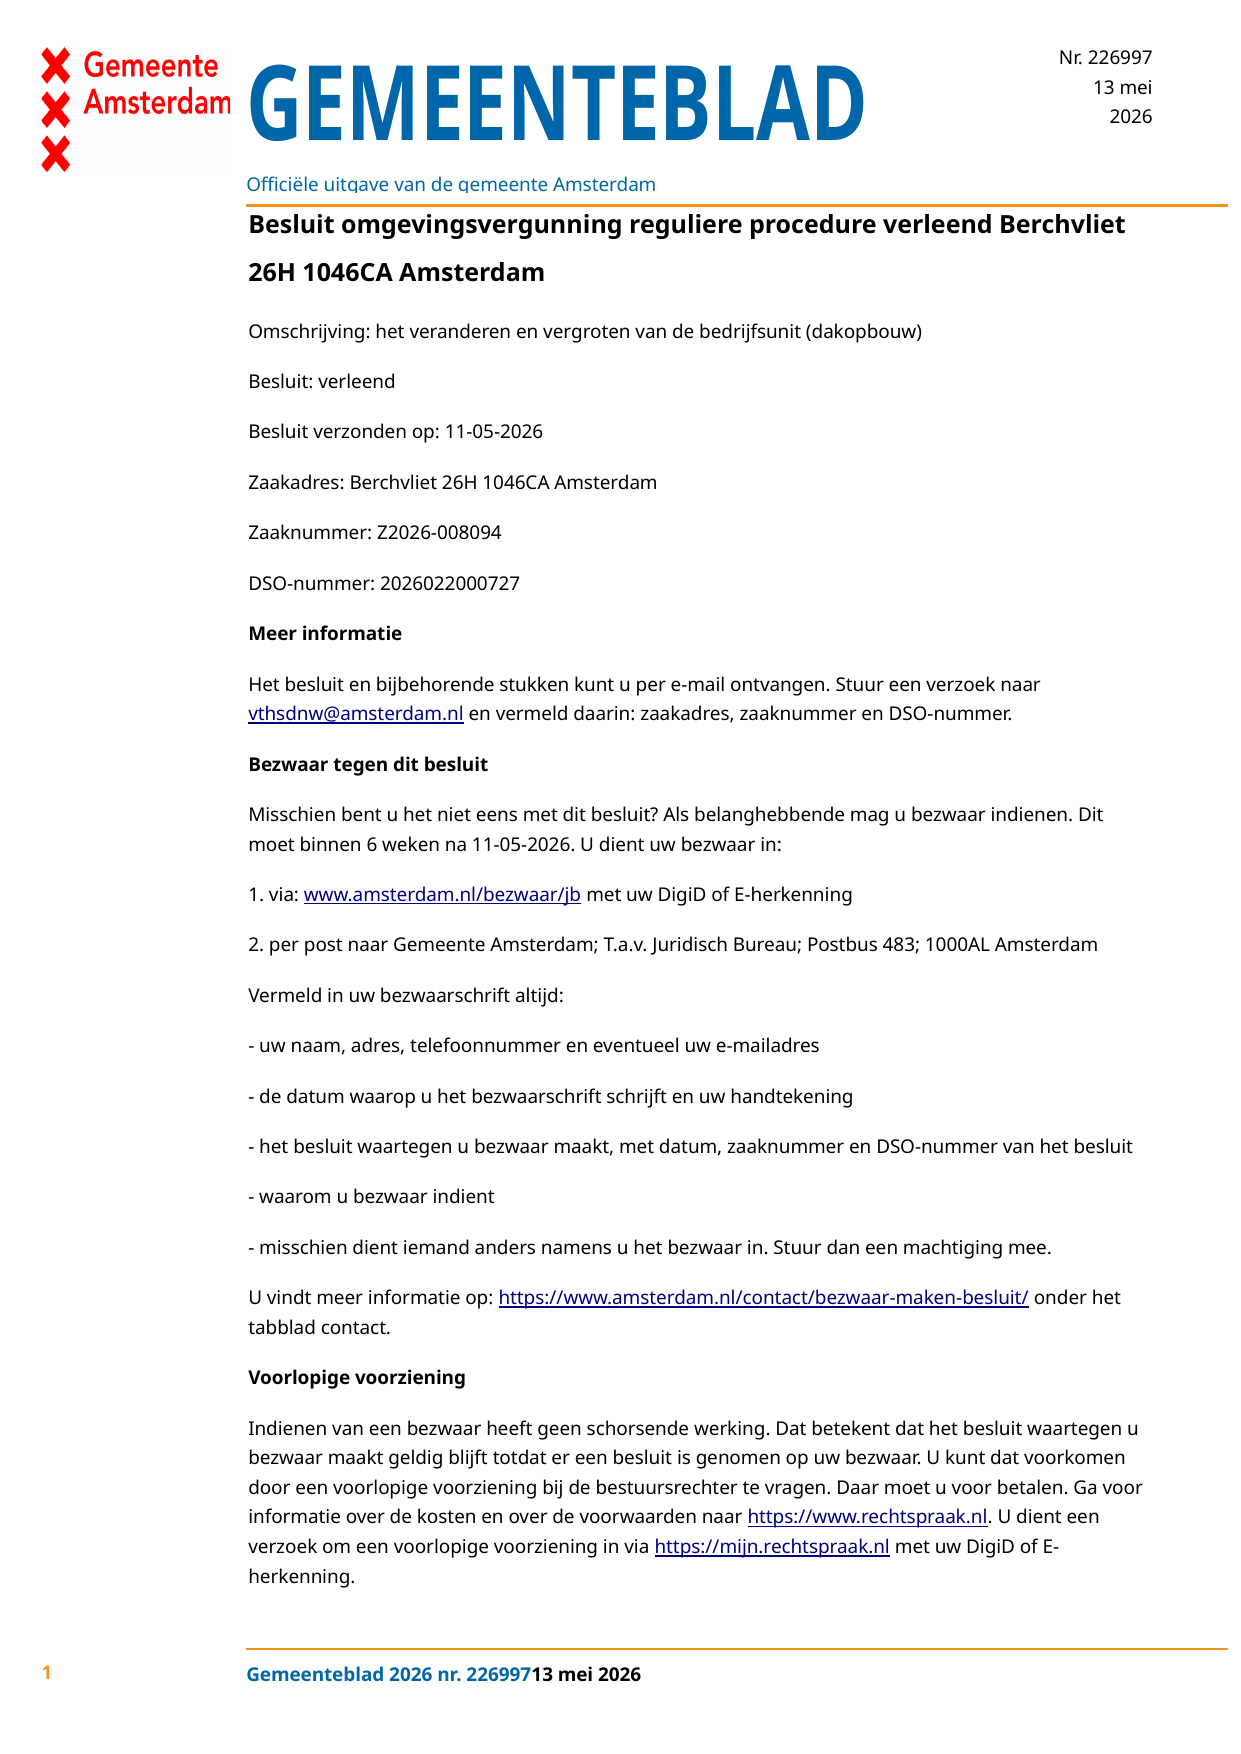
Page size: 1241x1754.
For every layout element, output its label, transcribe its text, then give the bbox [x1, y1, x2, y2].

text Bezwaar tegen dit besluit [248, 751, 1152, 777]
text 2. per post naar Gemeente Amsterdam; T.a.v. Juridisch Bureau; Postbus 483; 1000AL Amsterdam [248, 932, 1152, 957]
text Indienen van een bezwaar heeft geen schorsende werking. Dat betekent dat het besluit waartegen u bezwaar maakt geldig blijft totdat er een besluit is genomen op uw bezwaar. U kunt dat voorkomen door een voorlopige voorziening bij de bestuursrechter te vragen. Daar moet u voor betalen. Ga voor informatie over de kosten en over de voorwaarden naar https://www.rechtspraak.nl. U dient een verzoek om een voorlopige voorziening in via https://mijn.rechtspraak.nl met uw DigiD of E-herkenning. [248, 1415, 1152, 1589]
text - misschien dient iemand anders namens u het bezwaar in. Stuur dan een machtiging mee. [248, 1234, 1152, 1260]
text Vermeld in uw bezwaarschrift altijd: [248, 982, 1152, 1008]
text Besluit verzonden op: 11-05-2026 [248, 419, 1152, 444]
text Besluit omgevingsvergunning reguliere procedure verleend Berchvliet 26H 1046CA Amsterdam [248, 207, 1152, 288]
text - de datum waarop u het bezwaarschrift schrijft en uw handtekening [248, 1083, 1152, 1109]
text - waarom u bezwaar indient [248, 1184, 1152, 1209]
text Misschien bent u het niet eens met dit besluit? Als belanghebbende mag u bezwaar indienen. Dit moet binnen 6 weken na 11-05-2026. U dient uw bezwaar in: [248, 801, 1152, 857]
text Voorlopige voorziening [248, 1364, 1152, 1390]
text - uw naam, adres, telefoonnummer en eventueel uw e-mailadres [248, 1032, 1152, 1058]
picture [41, 47, 231, 172]
text U vindt meer informatie op: https://www.amsterdam.nl/contact/bezwaar-maken-besluit/ onder het tabblad contact. [248, 1284, 1152, 1340]
text Het besluit en bijbehorende stukken kunt u per e-mail ontvangen. Stuur een verzoek naar vthsdnw@amsterdam.nl en vermeld daarin: zaakadres, zaaknummer en DSO-nummer. [248, 671, 1152, 726]
text Meer informatie [248, 620, 1152, 646]
text Zaaknummer: Z2026-008094 [248, 519, 1152, 545]
text DSO-nummer: 2026022000727 [248, 570, 1152, 596]
text Zaakadres: Berchvliet 26H 1046CA Amsterdam [248, 469, 1152, 495]
text - het besluit waartegen u bezwaar maakt, met datum, zaaknummer en DSO-nummer van het besluit [248, 1133, 1152, 1159]
text 1. via: www.amsterdam.nl/bezwaar/jb met uw DigiD of E-herkenning [248, 881, 1152, 907]
text Besluit: verleend [248, 368, 1152, 394]
text Omschrijving: het veranderen en vergroten van de bedrijfsunit (dakopbouw) [248, 318, 1152, 344]
